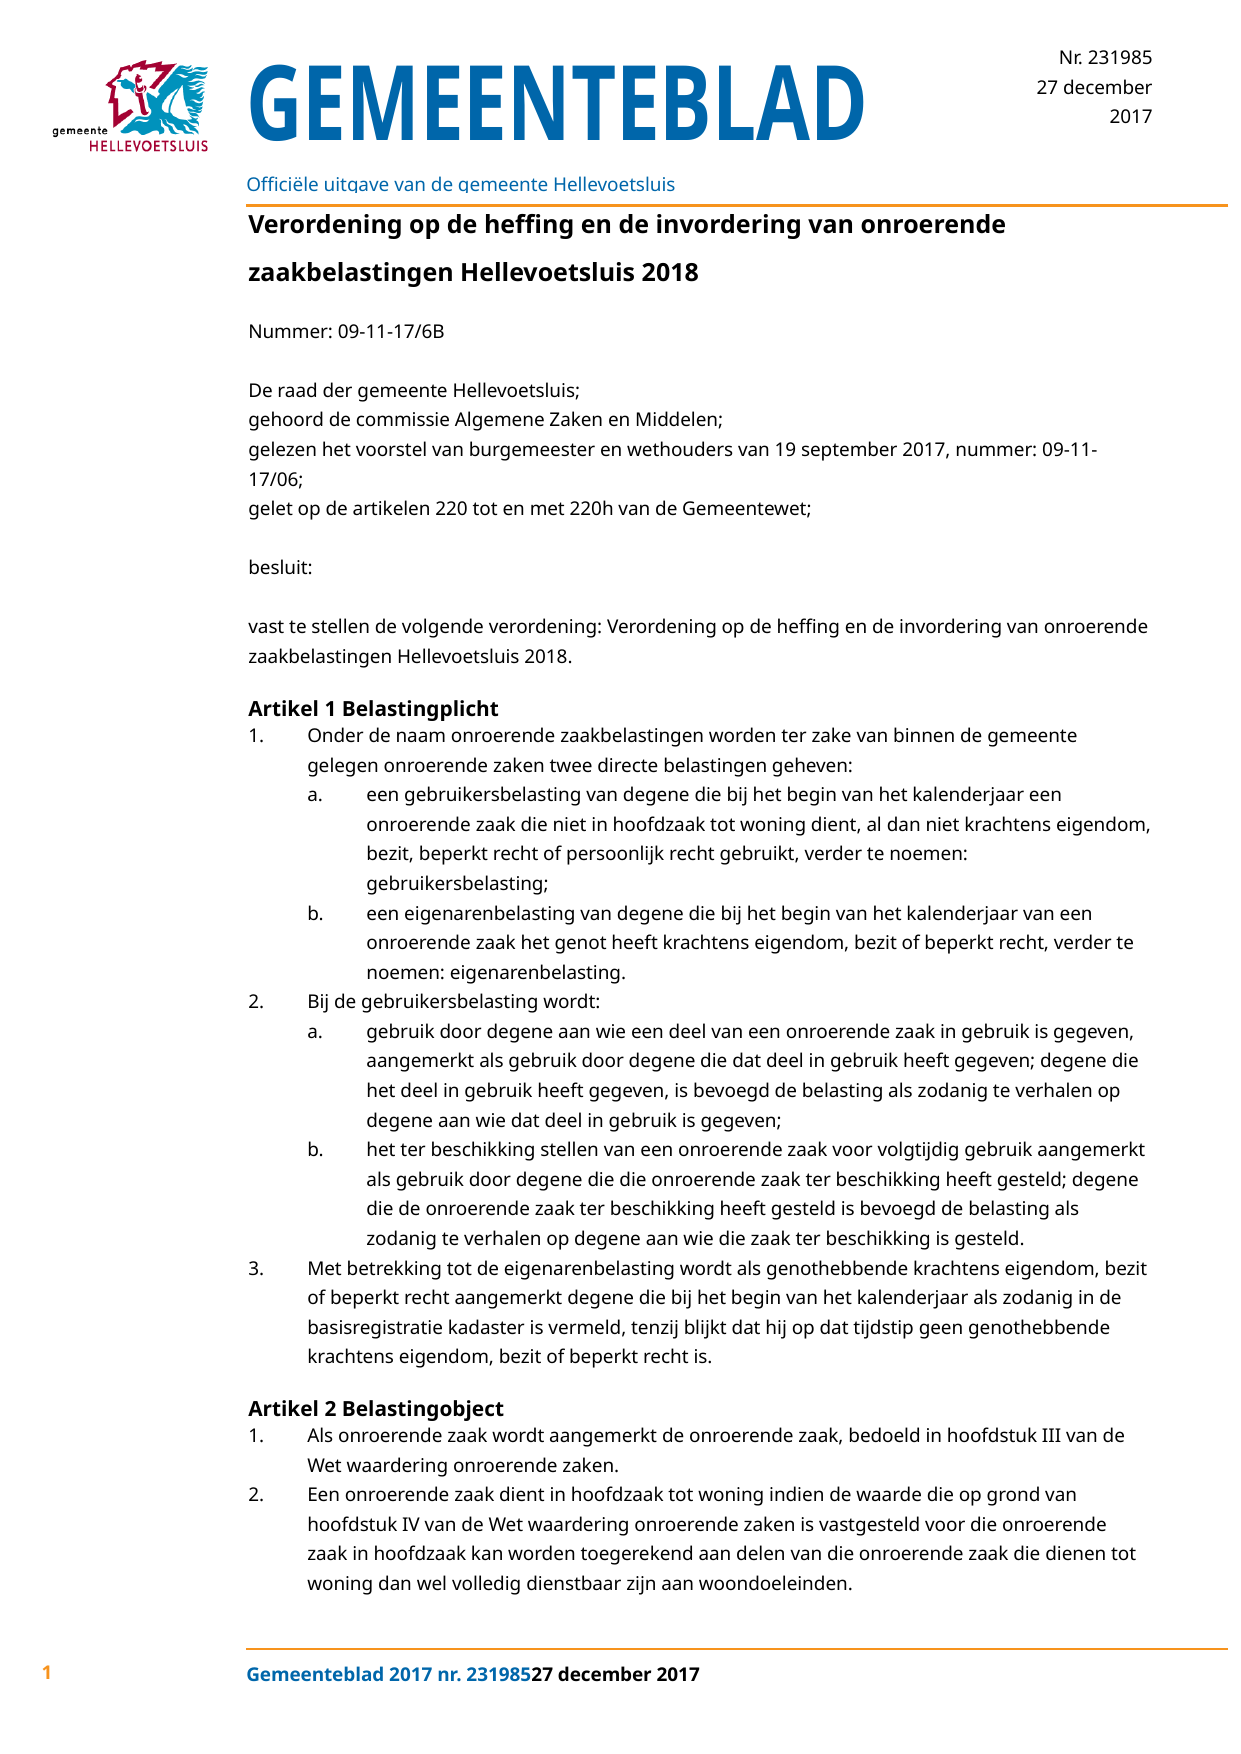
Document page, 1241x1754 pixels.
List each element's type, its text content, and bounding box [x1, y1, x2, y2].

list Onder de naam onroerende zaakbelastingen worden ter zake van binnen de gemeente gelegen onroerende zaken twee directe belastingen geheven: [248, 722, 1152, 777]
list een gebruikersbelasting van degene die bij het begin van het kalenderjaar een onroerende zaak die niet in hoofdzaak tot woning dient, al dan niet krachtens eigendom, bezit, beperkt recht of persoonlijk recht gebruikt, verder te noemen: gebruikersbelasting; [307, 781, 1152, 896]
text Artikel 1 Belastingplicht [248, 694, 1152, 722]
list Bij de gebruikersbelasting wordt: [248, 988, 1152, 1014]
list Met betrekking tot de eigenarenbelasting wordt als genothebbende krachtens eigendom, bezit of beperkt recht aangemerkt degene die bij het begin van het kalenderjaar als zodanig in de basisregistratie kadaster is vermeld, tenzij blijkt dat hij op dat tijdstip geen genothebbende krachtens eigendom, bezit of beperkt recht is. [248, 1255, 1152, 1369]
text Artikel 2 Belastingobject [248, 1394, 1152, 1422]
text gelezen het voorstel van burgemeester en wethouders van 19 september 2017, nummer: 09-11-17/06; [248, 436, 1152, 492]
text gelet op de artikelen 220 tot en met 220h van de Gemeentewet; [248, 495, 1152, 521]
list een eigenarenbelasting van degene die bij het begin van het kalenderjaar van een onroerende zaak het genot heeft krachtens eigendom, bezit of beperkt recht, verder te noemen: eigenarenbelasting. [307, 900, 1152, 984]
list gebruik door degene aan wie een deel van een onroerende zaak in gebruik is gegeven, aangemerkt als gebruik door degene die dat deel in gebruik heeft gegeven; degene die het deel in gebruik heeft gegeven, is bevoegd de belasting als zodanig te verhalen op degene aan wie dat deel in gebruik is gegeven; [307, 1018, 1152, 1132]
text besluit: [248, 554, 1152, 580]
picture [41, 47, 231, 172]
text Nummer: 09-11-17/6B [248, 318, 1152, 344]
list het ter beschikking stellen van een onroerende zaak voor volgtijdig gebruik aangemerkt als gebruik door degene die die onroerende zaak ter beschikking heeft gesteld; degene die de onroerende zaak ter beschikking heeft gesteld is bevoegd de belasting als zodanig te verhalen op degene aan wie die zaak ter beschikking is gesteld. [307, 1136, 1152, 1251]
list Als onroerende zaak wordt aangemerkt de onroerende zaak, bedoeld in hoofdstuk III van de Wet waardering onroerende zaken. [248, 1422, 1152, 1478]
text Verordening op de heffing en de invordering van onroerende zaakbelastingen Hellevoetsluis 2018 [248, 207, 1152, 288]
text De raad der gemeente Hellevoetsluis; [248, 377, 1152, 403]
text vast te stellen de volgende verordening: Verordening op de heffing en de invordering van onroerende zaakbelastingen Hellevoetsluis 2018. [248, 614, 1152, 669]
text gehoord de commissie Algemene Zaken en Middelen; [248, 407, 1152, 432]
list Een onroerende zaak dient in hoofdzaak tot woning indien de waarde die op grond van hoofdstuk IV van de Wet waardering onroerende zaken is vastgesteld voor die onroerende zaak in hoofdzaak kan worden toegerekend aan delen van die onroerende zaak die dienen tot woning dan wel volledig dienstbaar zijn aan woondoeleinden. [248, 1481, 1152, 1596]
